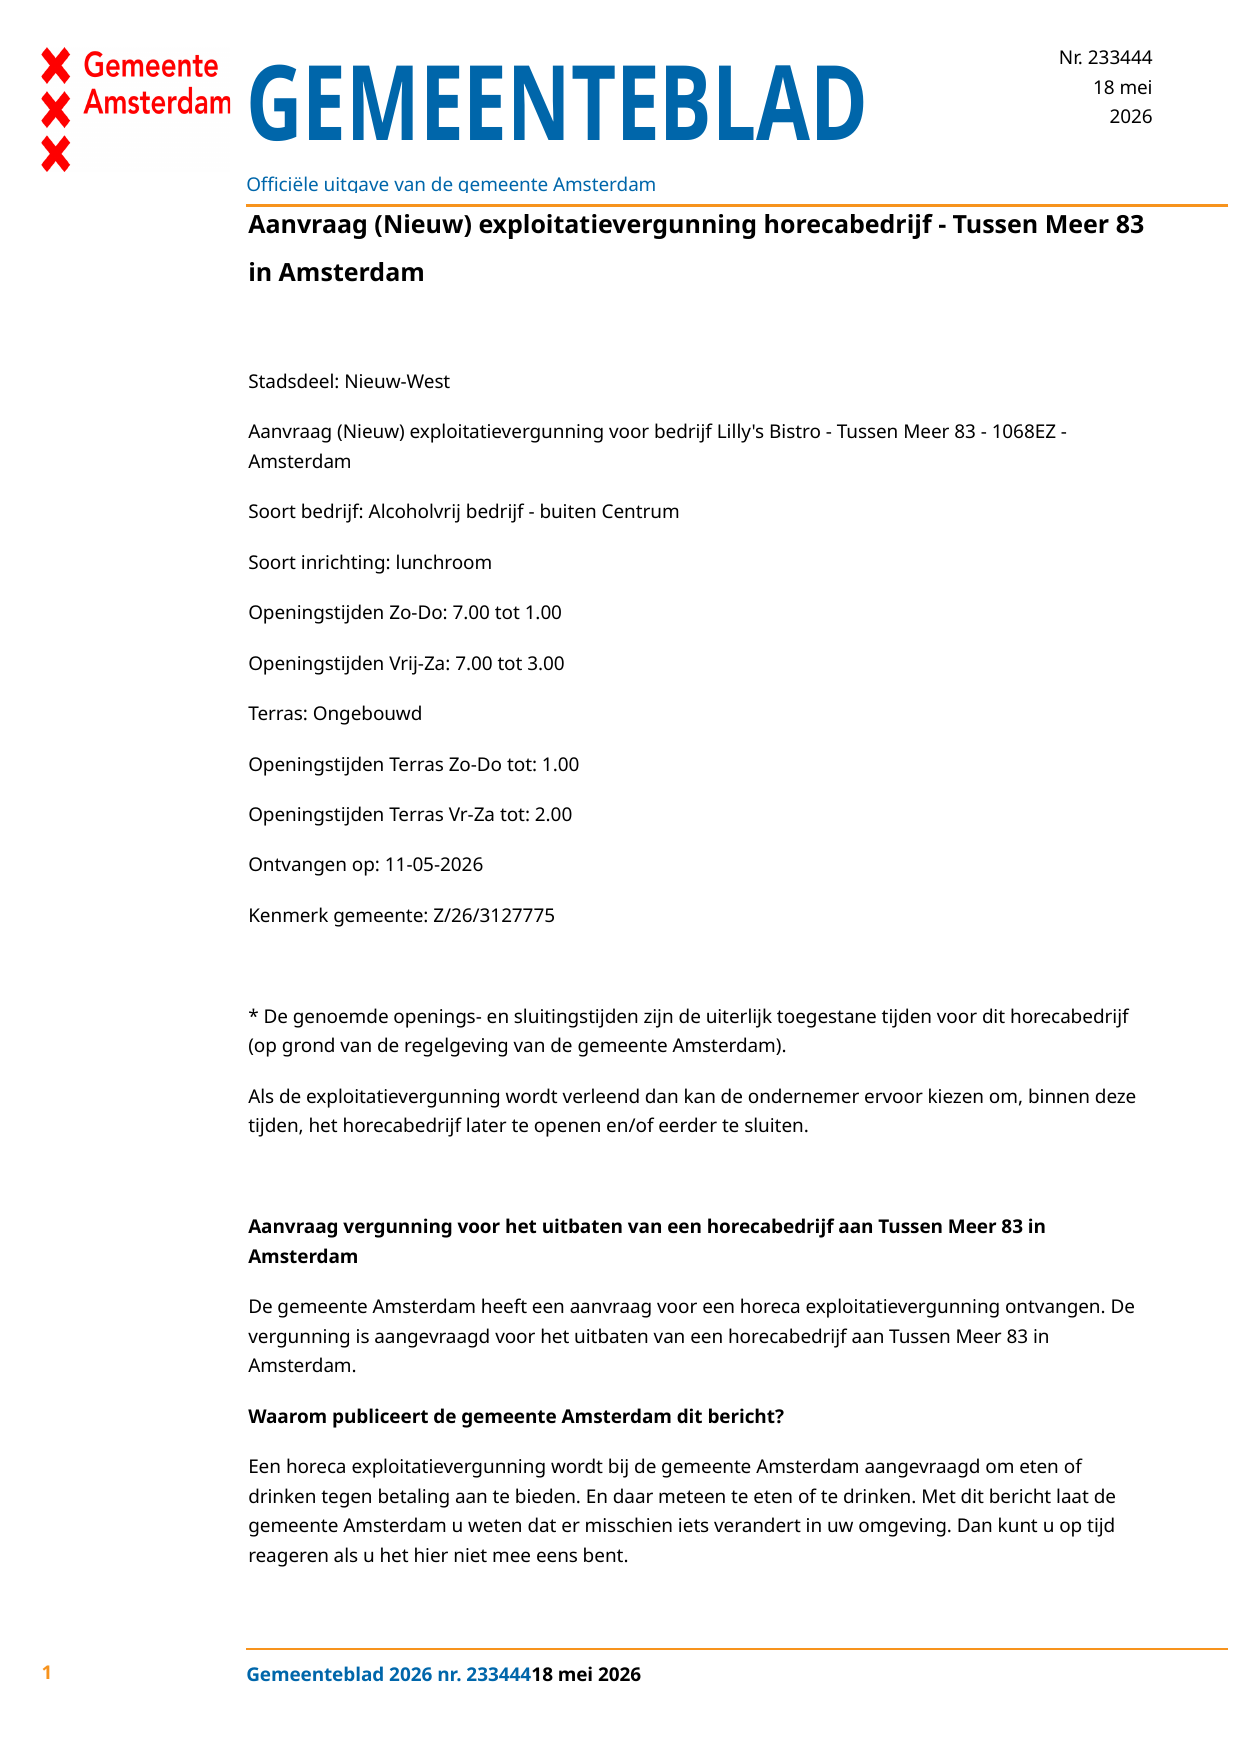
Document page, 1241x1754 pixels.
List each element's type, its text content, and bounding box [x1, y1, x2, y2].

text Aanvraag vergunning voor het uitbaten van een horecabedrijf aan Tussen Meer 83 in Amsterdam [248, 1213, 1152, 1269]
text De gemeente Amsterdam heeft een aanvraag voor een horeca exploitatievergunning ontvangen. De vergunning is aangevraagd voor het uitbaten van een horecabedrijf aan Tussen Meer 83 in Amsterdam. [248, 1293, 1152, 1378]
text Als de exploitatievergunning wordt verleend dan kan de ondernemer ervoor kiezen om, binnen deze tijden, het horecabedrijf later te openen en/of eerder te sluiten. [248, 1083, 1152, 1138]
text Openingstijden Vrij-Za: 7.00 tot 3.00 [248, 650, 1152, 676]
text Openingstijden Zo-Do: 7.00 tot 1.00 [248, 599, 1152, 625]
text Waarom publiceert de gemeente Amsterdam dit bericht? [248, 1403, 1152, 1429]
text Soort inrichting: lunchroom [248, 549, 1152, 575]
text Stadsdeel: Nieuw-West [248, 368, 1152, 394]
text Aanvraag (Nieuw) exploitatievergunning voor bedrijf Lilly's Bistro - Tussen Meer 83 - 1068EZ - Amsterdam [248, 419, 1152, 474]
text Openingstijden Terras Vr-Za tot: 2.00 [248, 801, 1152, 827]
text Ontvangen op: 11-05-2026 [248, 852, 1152, 877]
text Terras: Ongebouwd [248, 700, 1152, 726]
text Een horeca exploitatievergunning wordt bij de gemeente Amsterdam aangevraagd om eten of drinken tegen betaling aan te bieden. En daar meteen te eten of te drinken. Met dit bericht laat de gemeente Amsterdam u weten dat er misschien iets verandert in uw omgeving. Dan kunt u op tijd reageren als u het hier niet mee eens bent. [248, 1453, 1152, 1568]
text Aanvraag (Nieuw) exploitatievergunning horecabedrijf - Tussen Meer 83 in Amsterdam [248, 207, 1152, 288]
text Soort bedrijf: Alcoholvrij bedrijf - buiten Centrum [248, 499, 1152, 524]
text * De genoemde openings- en sluitingstijden zijn de uiterlijk toegestane tijden voor dit horecabedrijf (op grond van de regelgeving van de gemeente Amsterdam). [248, 1003, 1152, 1058]
text Openingstijden Terras Zo-Do tot: 1.00 [248, 751, 1152, 777]
picture [41, 47, 231, 172]
text Kenmerk gemeente: Z/26/3127775 [248, 902, 1152, 928]
